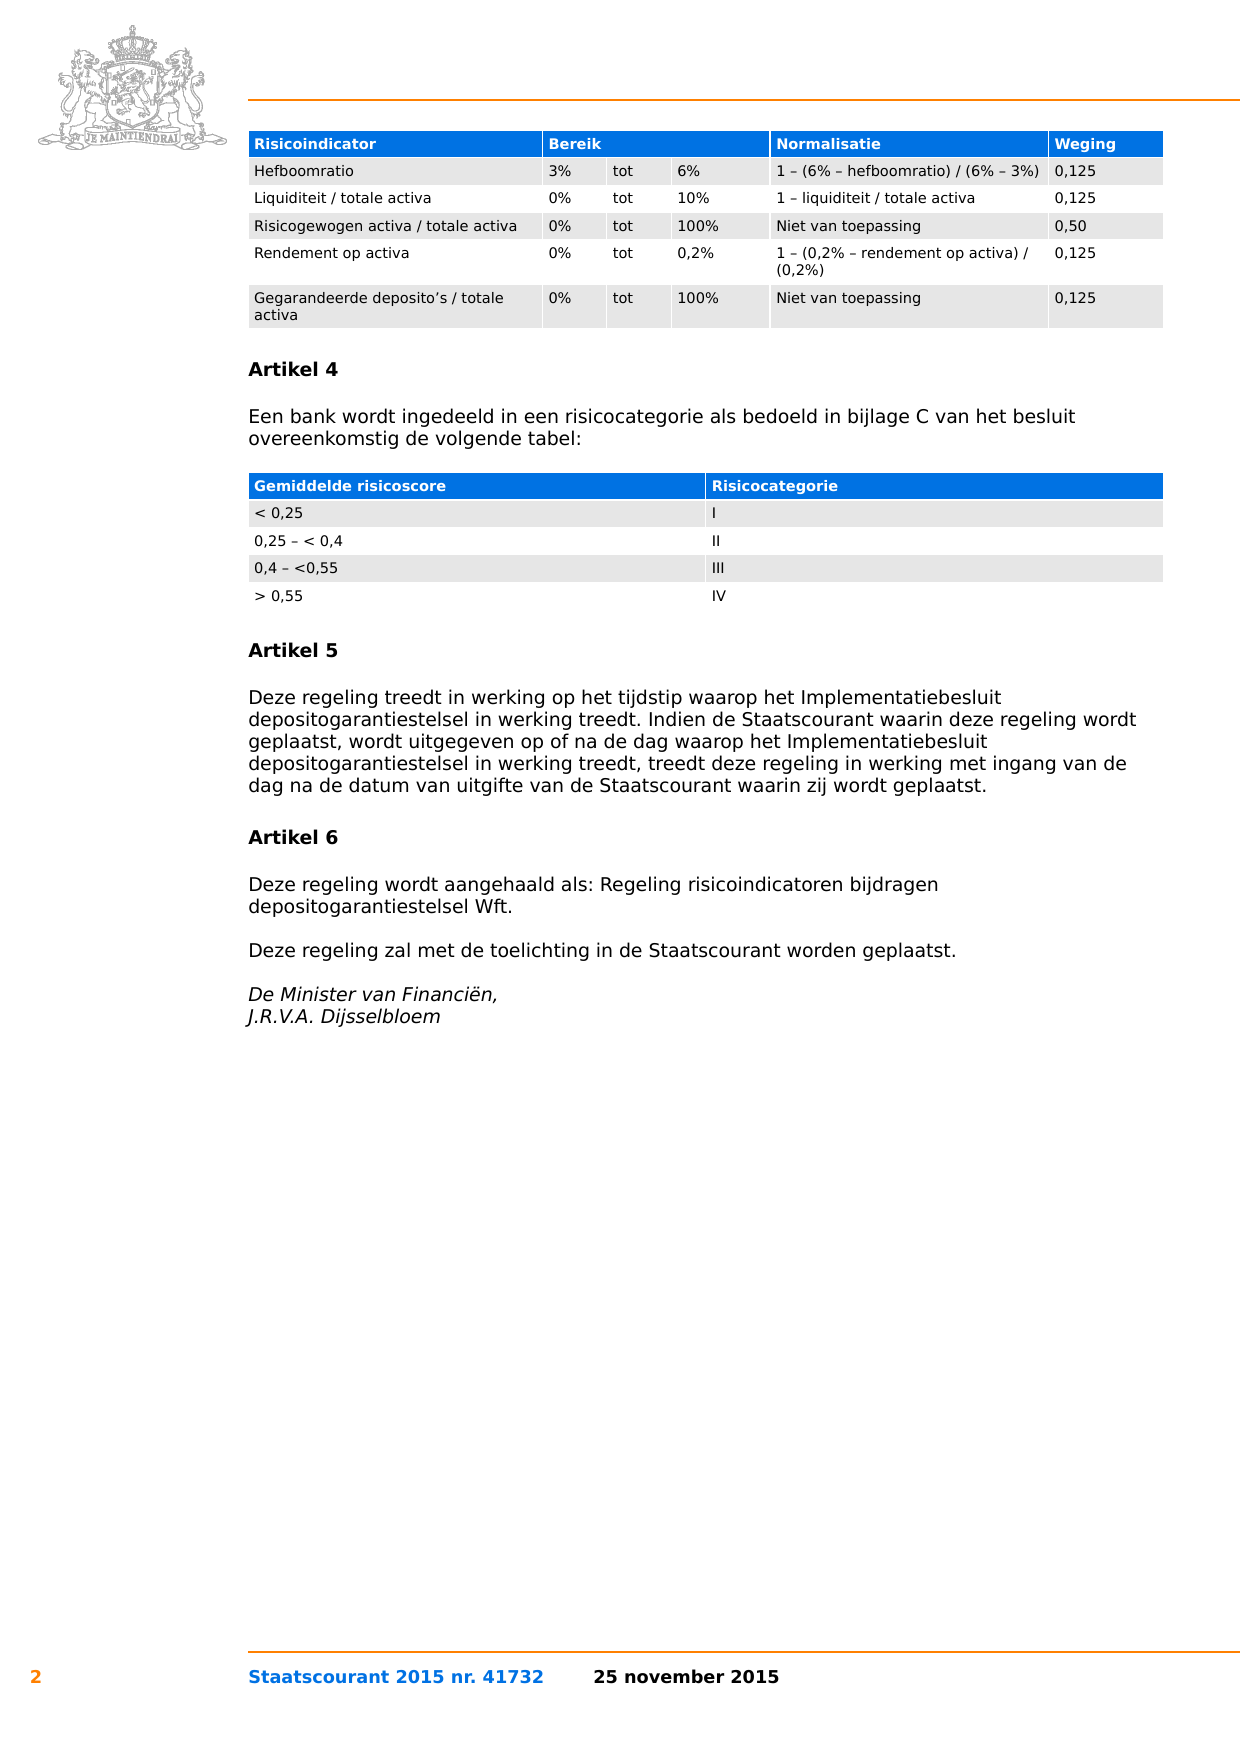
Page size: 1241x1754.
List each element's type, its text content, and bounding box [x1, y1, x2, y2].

table_cell 100% [672, 285, 769, 328]
table_cell 0,125 [1049, 285, 1163, 328]
table_cell 1 – liquiditeit / totale activa [771, 186, 1048, 212]
table_cell III [706, 555, 1163, 582]
table_cell tot [607, 213, 671, 239]
subtitle Artikel 5 [248, 640, 1163, 662]
picture [38, 25, 227, 150]
table_cell 0% [543, 285, 606, 328]
table_cell I [706, 501, 1163, 527]
table_cell 0% [543, 213, 606, 239]
text Deze regeling treedt in werking op het tijdstip waarop het Implementatiebesluit depositogarantiestelsel in werking treedt. Indien de Staatscourant waarin deze regeling wordt geplaatst, wordt uitgegeven op of na de dag waarop het Implementatiebesluit depositogarantiestelsel in werking treedt, treedt deze regeling in werking met ingang van de dag na de datum van uitgifte van de Staatscourant waarin zij wordt geplaatst. [248, 687, 1163, 797]
table_cell tot [607, 285, 671, 328]
table_cell Gegarandeerde deposito’s / totale activa [249, 285, 542, 328]
table_cell 0,125 [1049, 186, 1163, 212]
table_cell Niet van toepassing [771, 213, 1048, 239]
table_cell > 0,55 [249, 583, 705, 609]
text Deze regeling wordt aangehaald als: Regeling risicoindicatoren bijdragen depositogarantiestelsel Wft. [248, 874, 1163, 918]
text Een bank wordt ingedeeld in een risicocategorie als bedoeld in bijlage C van het besluit overeenkomstig de volgende tabel: [248, 406, 1163, 450]
table_header Risicoindicator [249, 131, 542, 157]
text Deze regeling zal met de toelichting in de Staatscourant worden geplaatst. [248, 940, 1163, 962]
table_cell IV [706, 583, 1163, 609]
table_cell 1 – (6% – hefboomratio) / (6% – 3%) [771, 158, 1048, 185]
table_cell 1 – (0,2% – rendement op activa) / (0,2%) [771, 241, 1048, 284]
text De Minister van Financiën, J.R.V.A. Dijsselbloem [248, 984, 1163, 1028]
table_header Weging [1049, 131, 1163, 157]
table_cell Hefboomratio [249, 158, 542, 185]
table_cell Risicogewogen activa / totale activa [249, 213, 542, 239]
table_cell tot [607, 241, 671, 284]
table_header Risicocategorie [706, 473, 1163, 499]
subtitle Artikel 6 [248, 827, 1163, 849]
table_header Gemiddelde risicoscore [249, 473, 705, 499]
table_cell 0% [543, 186, 606, 212]
table_cell 0,2% [672, 241, 769, 284]
table_cell 10% [672, 186, 769, 212]
table_cell Niet van toepassing [771, 285, 1048, 328]
table_cell Rendement op activa [249, 241, 542, 284]
subtitle Artikel 4 [248, 359, 1163, 381]
table_cell 0,125 [1049, 241, 1163, 284]
table_cell Liquiditeit / totale activa [249, 186, 542, 212]
table_cell II [706, 528, 1163, 554]
table_cell tot [607, 186, 671, 212]
table_cell 6% [672, 158, 769, 185]
table_cell 0,125 [1049, 158, 1163, 185]
table_header Normalisatie [771, 131, 1048, 157]
table_cell 0% [543, 241, 606, 284]
table_cell 0,50 [1049, 213, 1163, 239]
table_cell tot [607, 158, 671, 185]
table_cell < 0,25 [249, 501, 705, 527]
table_cell 100% [672, 213, 769, 239]
table_cell 0,4 – <0,55 [249, 555, 705, 582]
table_cell 3% [543, 158, 606, 185]
table_cell 0,25 – < 0,4 [249, 528, 705, 554]
table_header Bereik [543, 131, 769, 157]
